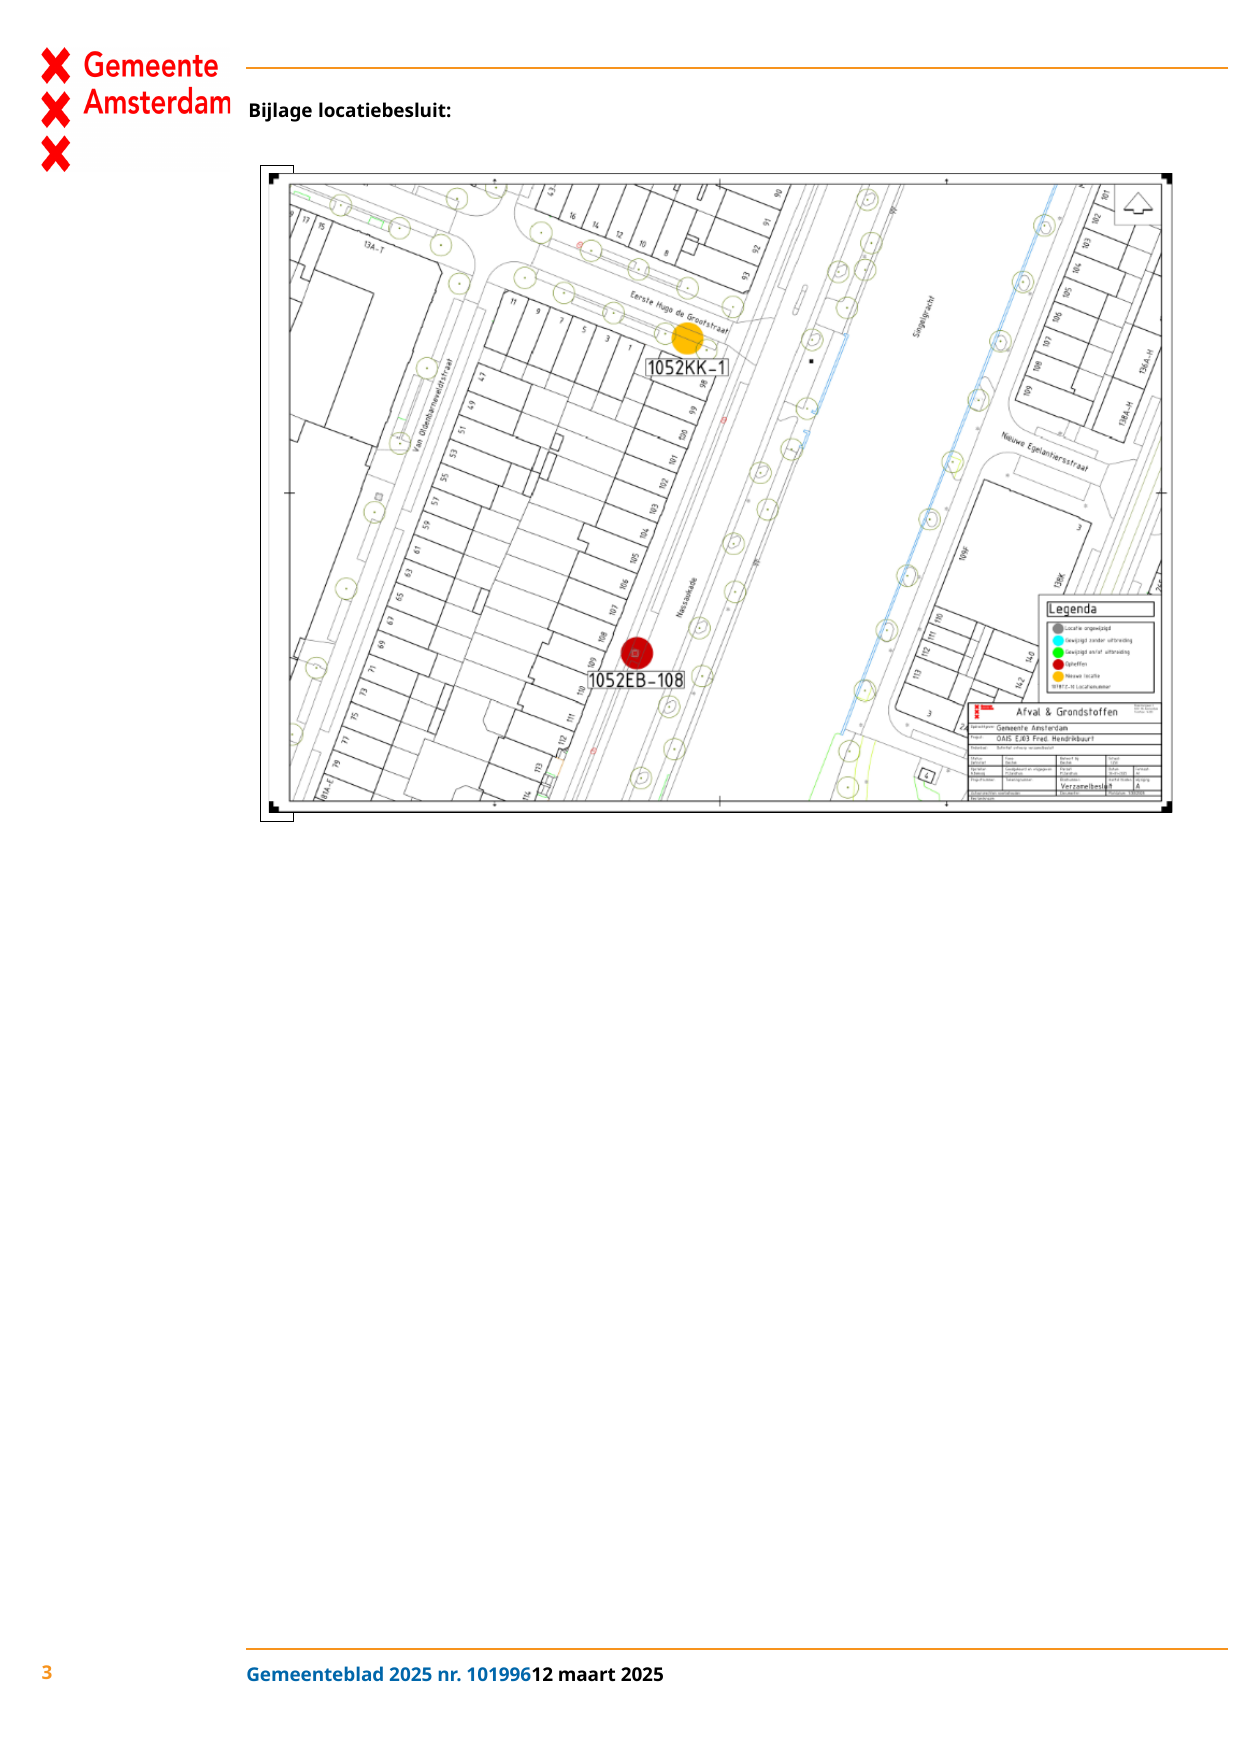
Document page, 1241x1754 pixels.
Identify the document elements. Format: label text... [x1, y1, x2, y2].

text Bijlage locatiebesluit: [248, 95, 1152, 123]
picture [268, 173, 1173, 813]
picture [41, 47, 231, 172]
